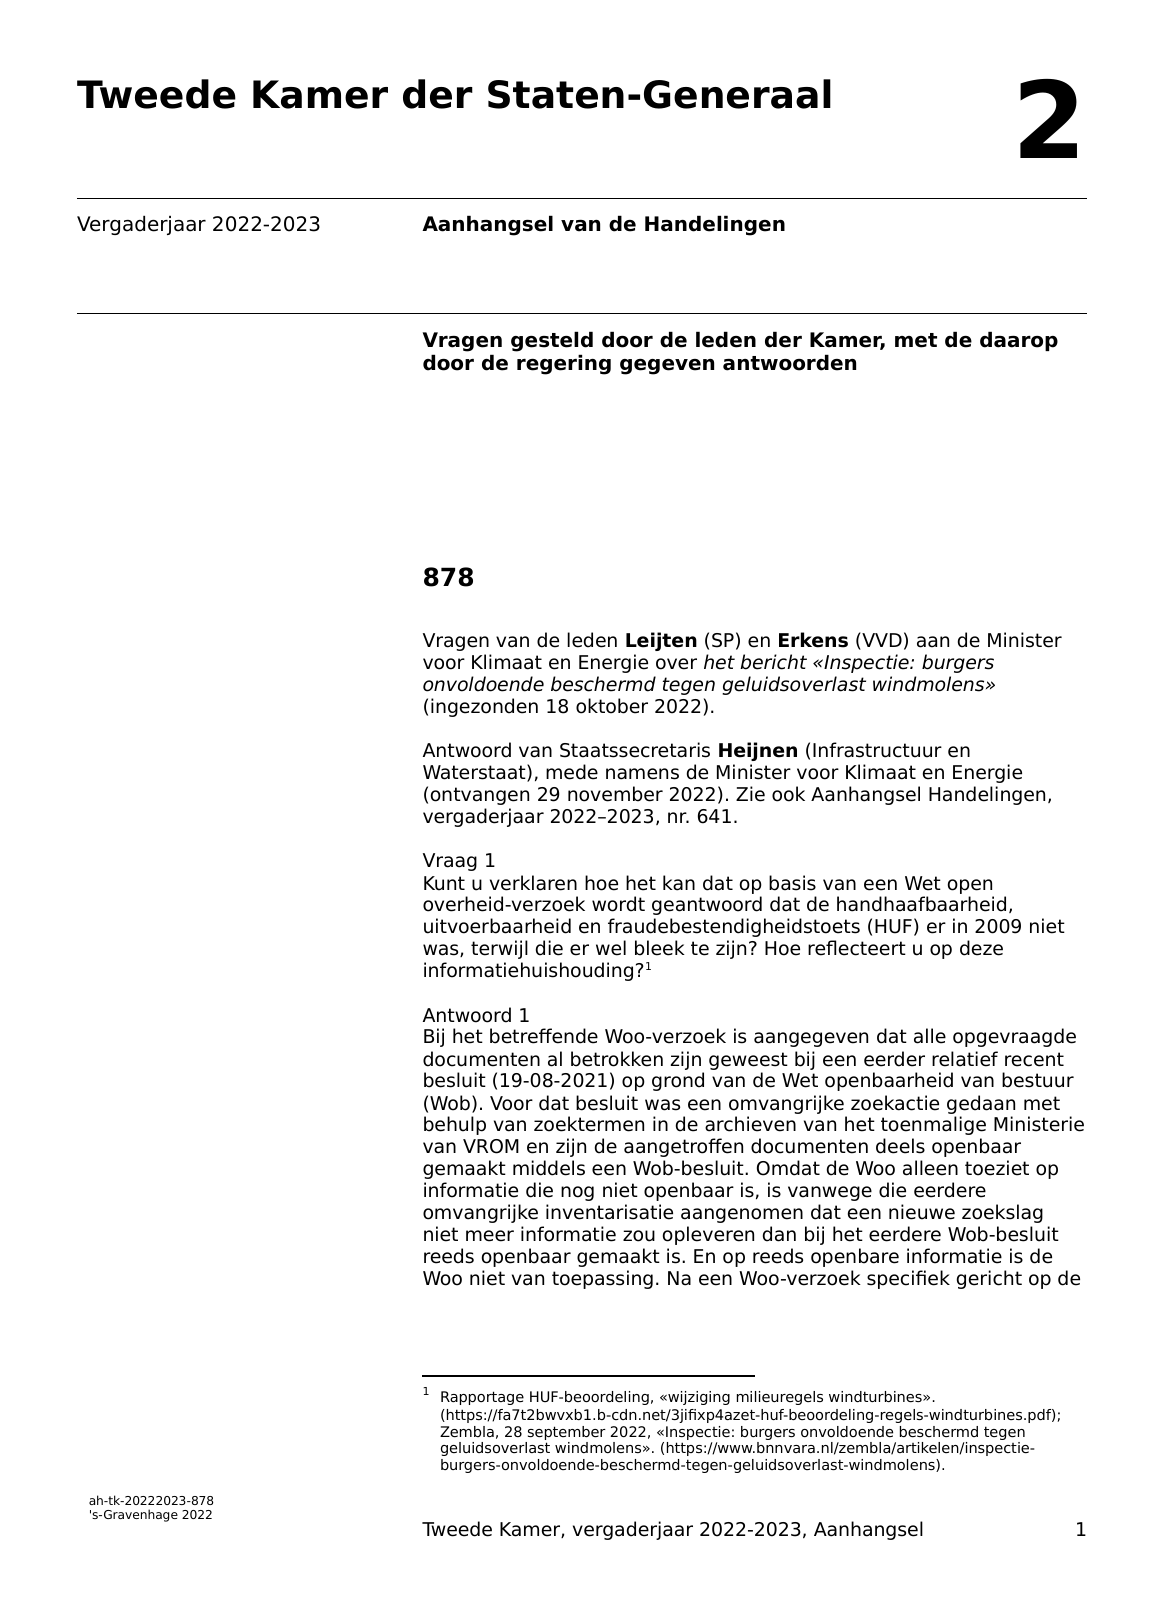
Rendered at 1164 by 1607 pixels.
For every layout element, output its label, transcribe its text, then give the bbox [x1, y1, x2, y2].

table_cell Vragen gesteld door de leden der Kamer, met de daarop door de regering gegeven antwoorden [422, 314, 1087, 375]
text 's-Gravenhage 2022 [88, 1508, 323, 1522]
table_header 2 [886, 59, 1087, 198]
text 878 [422, 563, 1087, 592]
table_header Tweede Kamer der Staten-Generaal [77, 59, 886, 198]
text Antwoord van Staatssecretaris Heijnen (Infrastructuur en Waterstaat), mede namens de Minister voor Klimaat en Energie (ontvangen 29 november 2022). Zie ook Aanhangsel Handelingen, vergaderjaar 2022–2023, nr. 641. [422, 740, 1087, 828]
table_cell [77, 314, 422, 375]
text Vraag 1 [422, 850, 1087, 872]
table_cell Vergaderjaar 2022-2023 [77, 199, 422, 313]
text Rapportage HUF-beoordeling, «wijziging milieuregels windturbines». (https://fa7t2bwvxb1.b-cdn.net/3jifixp4azet-huf-beoordeling-regels-windturbines.pdf); Zembla, 28 september 2022, «Inspectie: burgers onvoldoende beschermd tegen geluidsoverlast windmolens». (https://www.bnnvara.nl/zembla/artikelen/inspectie-burgers-onvoldoende-beschermd-tegen-geluidsoverlast-windmolens). [422, 1385, 1087, 1474]
text Antwoord 1 [422, 1004, 1087, 1026]
text ah-tk-20222023-878 [88, 1494, 323, 1508]
text Bij het betreffende Woo-verzoek is aangegeven dat alle opgevraagde documenten al betrokken zijn geweest bij een eerder relatief recent besluit (19-08-2021) op grond van de Wet openbaarheid van bestuur (Wob). Voor dat besluit was een omvangrijke zoekactie gedaan met behulp van zoektermen in de archieven van het toenmalige Ministerie van VROM en zijn de aangetroffen documenten deels openbaar gemaakt middels een Wob-besluit. Omdat de Woo alleen toeziet op informatie die nog niet openbaar is, is vanwege die eerdere omvangrijke inventarisatie aangenomen dat een nieuwe zoekslag niet meer informatie zou opleveren dan bij het eerdere Wob-besluit reeds openbaar gemaakt is. En op reeds openbare informatie is de Woo niet van toepassing. Na een Woo-verzoek specifiek gericht op de [422, 1026, 1087, 1290]
text Vragen van de leden Leijten (SP) en Erkens (VVD) aan de Minister voor Klimaat en Energie over het bericht «Inspectie: burgers onvoldoende beschermd tegen geluidsoverlast windmolens» (ingezonden 18 oktober 2022). [422, 630, 1087, 718]
text Kunt u verklaren hoe het kan dat op basis van een Wet open overheid-verzoek wordt geantwoord dat de handhaafbaarheid, uitvoerbaarheid en fraudebestendigheidstoets (HUF) er in 2009 niet was, terwijl die er wel bleek te zijn? Hoe reflecteert u op deze informatiehuishouding? [422, 872, 1087, 982]
table_cell Aanhangsel van de Handelingen [422, 199, 1087, 313]
